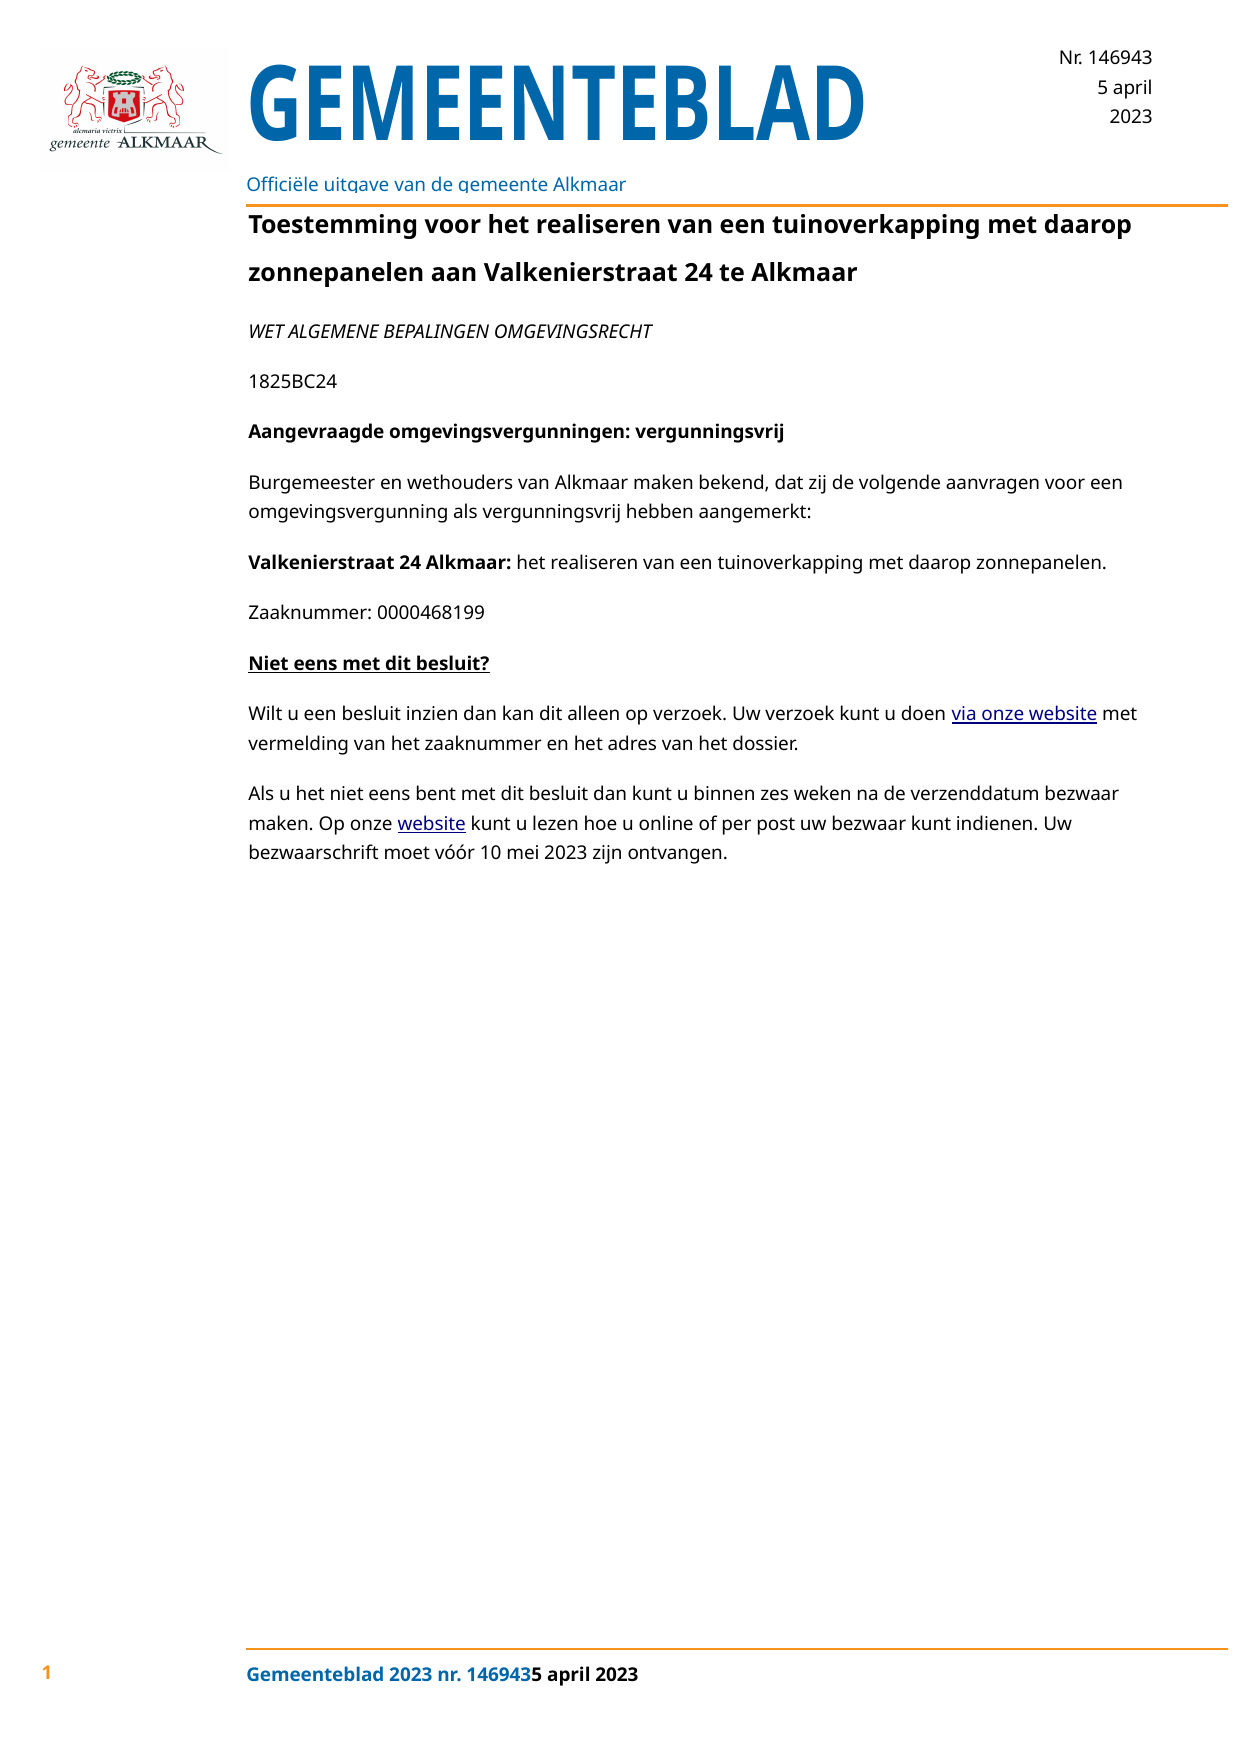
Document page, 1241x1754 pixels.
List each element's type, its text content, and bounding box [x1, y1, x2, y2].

text Niet eens met dit besluit? [248, 650, 1152, 676]
text Zaaknummer: 0000468199 [248, 599, 1152, 625]
text Burgemeester en wethouders van Alkmaar maken bekend, dat zij de volgende aanvragen voor een omgevingsvergunning als vergunningsvrij hebben aangemerkt: [248, 469, 1152, 524]
text Valkenierstraat 24 Alkmaar: het realiseren van een tuinoverkapping met daarop zonnepanelen. [248, 549, 1152, 575]
text Als u het niet eens bent met dit besluit dan kunt u binnen zes weken na de verzenddatum bezwaar maken. Op onze website kunt u lezen hoe u online of per post uw bezwaar kunt indienen. Uw bezwaarschrift moet vóór 10 mei 2023 zijn ontvangen. [248, 780, 1152, 865]
text WET ALGEMENE BEPALINGEN OMGEVINGSRECHT [248, 318, 1152, 344]
text 1825BC24 [248, 368, 1152, 394]
picture [41, 47, 231, 172]
text Aangevraagde omgevingsvergunningen: vergunningsvrij [248, 419, 1152, 444]
text Toestemming voor het realiseren van een tuinoverkapping met daarop zonnepanelen aan Valkenierstraat 24 te Alkmaar [248, 207, 1152, 288]
text Wilt u een besluit inzien dan kan dit alleen op verzoek. Uw verzoek kunt u doen via onze website met vermelding van het zaaknummer en het adres van het dossier. [248, 700, 1152, 756]
